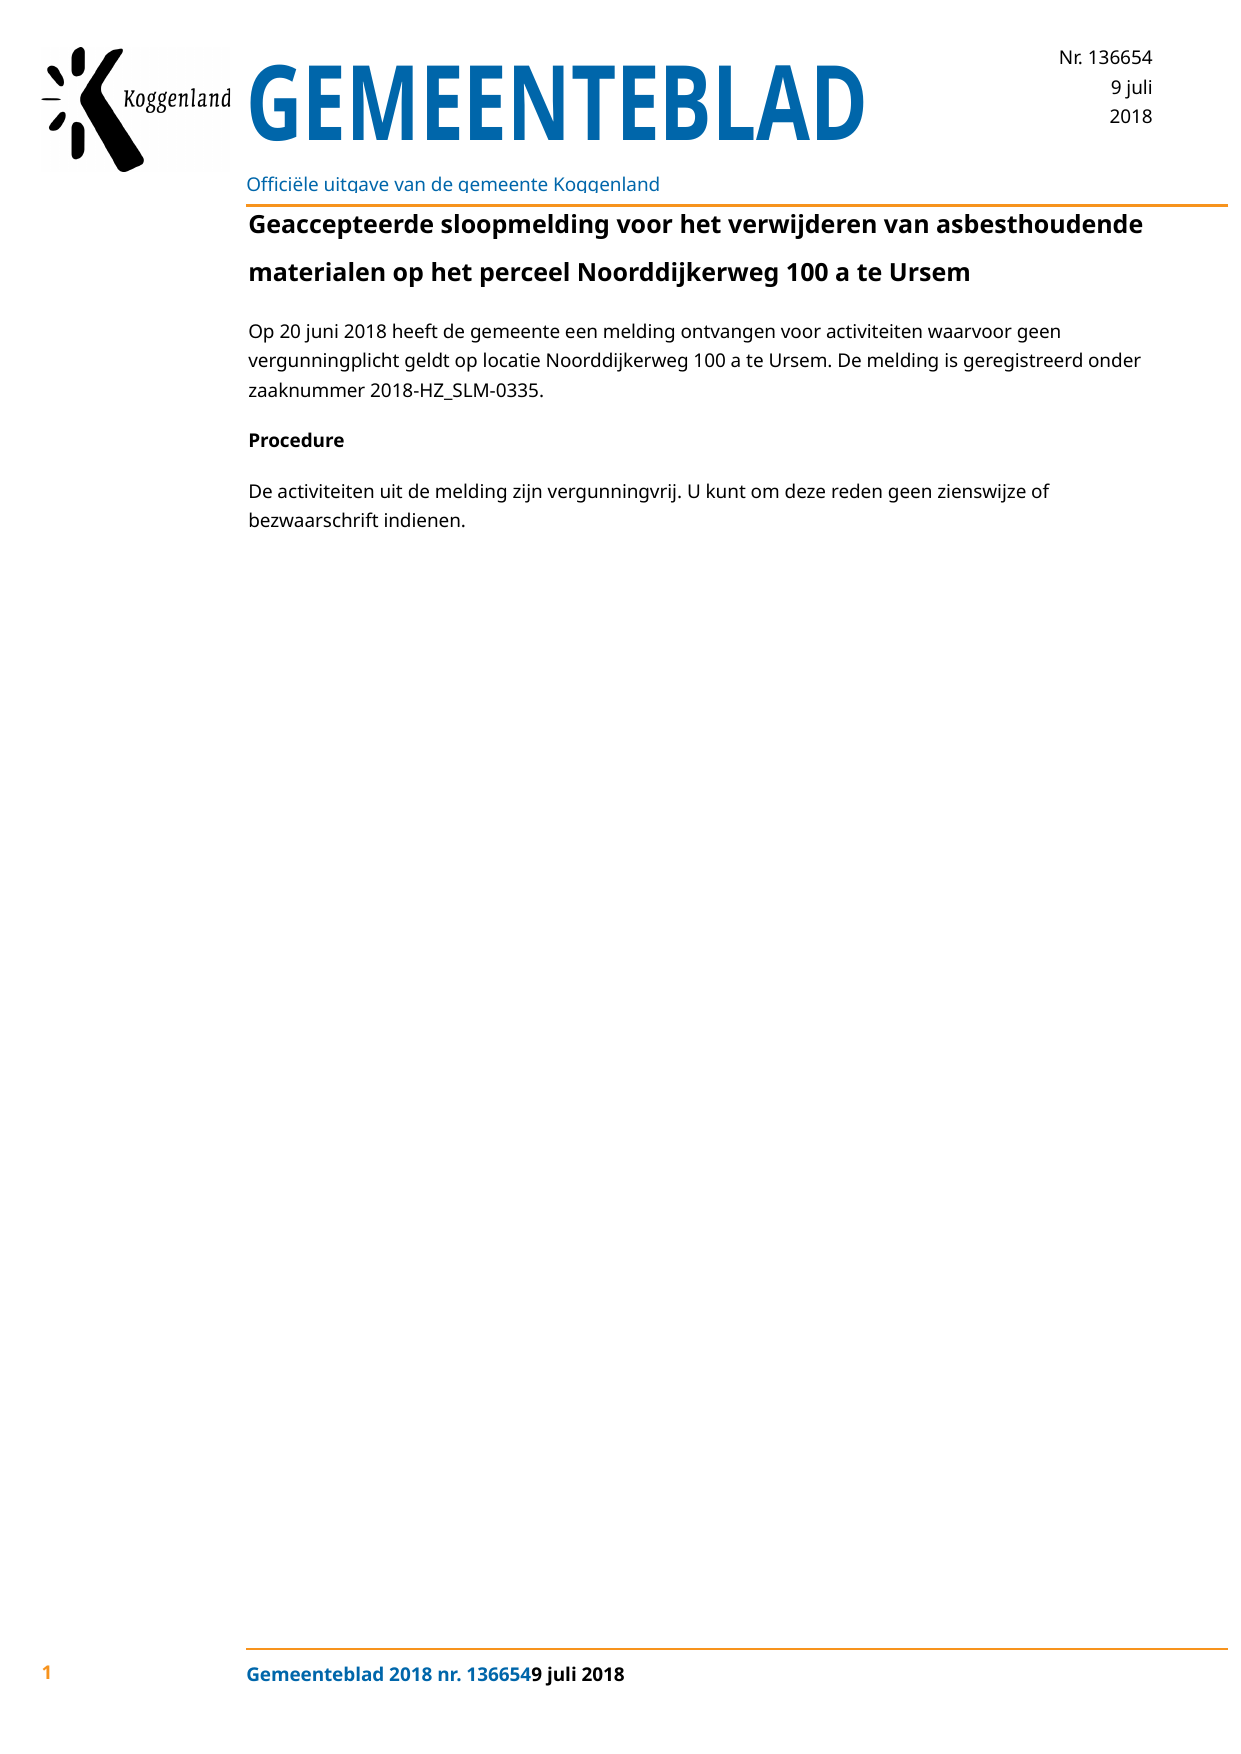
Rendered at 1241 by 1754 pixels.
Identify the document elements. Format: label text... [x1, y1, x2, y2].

text Geaccepteerde sloopmelding voor het verwijderen van asbesthoudende materialen op het perceel Noorddijkerweg 100 a te Ursem [248, 207, 1152, 288]
picture [41, 47, 231, 172]
text Op 20 juni 2018 heeft de gemeente een melding ontvangen voor activiteiten waarvoor geen vergunningplicht geldt op locatie Noorddijkerweg 100 a te Ursem. De melding is geregistreerd onder zaaknummer 2018-HZ_SLM-0335. [248, 318, 1152, 403]
text De activiteiten uit de melding zijn vergunningvrij. U kunt om deze reden geen zienswijze of bezwaarschrift indienen. [248, 478, 1152, 533]
text Procedure [248, 427, 1152, 453]
